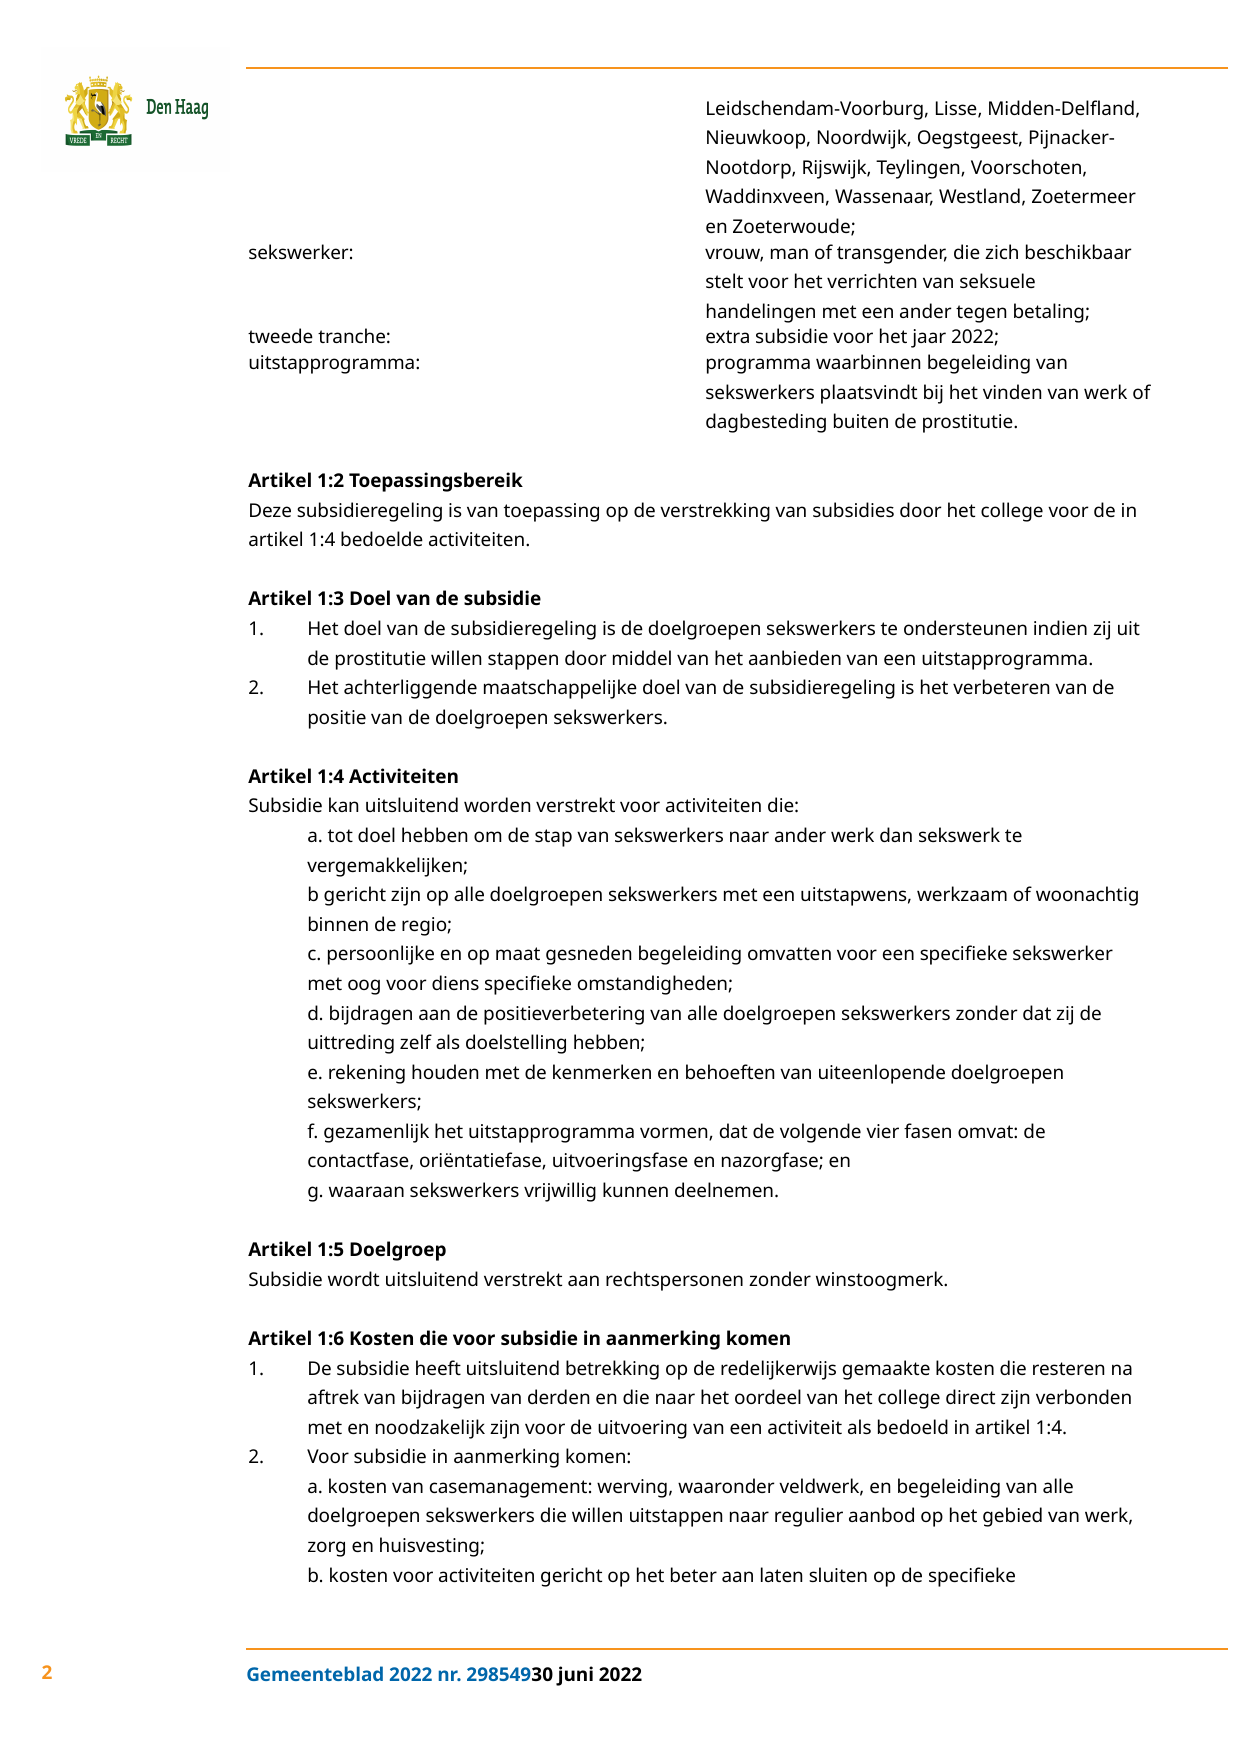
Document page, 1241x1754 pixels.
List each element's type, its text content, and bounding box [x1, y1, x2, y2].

list Het doel van de subsidieregeling is de doelgroepen sekswerkers te ondersteunen indien zij uit de prostitutie willen stappen door middel van het aanbieden van een uitstapprogramma. [248, 615, 1152, 670]
list Voor subsidie in aanmerking komen: [248, 1443, 1152, 1469]
text Artikel 1:3 Doel van de subsidie [248, 586, 1152, 611]
text Artikel 1:2 Toepassingsbereik [248, 467, 1152, 493]
list c. persoonlijke en op maat gesneden begeleiding omvatten voor een specifieke sekswerker met oog voor diens specifieke omstandigheden; [248, 941, 1152, 996]
table_cell uitstapprogramma: [248, 350, 705, 434]
list e. rekening houden met de kenmerken en behoeften van uiteenlopende doelgroepen sekswerkers; [248, 1059, 1152, 1114]
table_cell programma waarbinnen begeleiding van sekswerkers plaatsvindt bij het vinden van werk of dagbesteding buiten de prostitutie. [705, 350, 1152, 434]
list d. bijdragen aan de positieverbetering van alle doelgroepen sekswerkers zonder dat zij de uittreding zelf als doelstelling hebben; [248, 1000, 1152, 1055]
list Het achterliggende maatschappelijke doel van de subsidieregeling is het verbeteren van de positie van de doelgroepen sekswerkers. [248, 674, 1152, 729]
list g. waaraan sekswerkers vrijwillig kunnen deelnemen. [248, 1177, 1152, 1203]
text Subsidie kan uitsluitend worden verstrekt voor activiteiten die: [248, 793, 1152, 818]
list De subsidie heeft uitsluitend betrekking op de redelijkerwijs gemaakte kosten die resteren na aftrek van bijdragen van derden en die naar het oordeel van het college direct zijn verbonden met en noodzakelijk zijn voor de uitvoering van een activiteit als bedoeld in artikel 1:4. [248, 1355, 1152, 1439]
text Deze subsidieregeling is van toepassing op de verstrekking van subsidies door het college voor de in artikel 1:4 bedoelde activiteiten. [248, 497, 1152, 552]
picture [41, 47, 231, 172]
list a. kosten van casemanagement: werving, waaronder veldwerk, en begeleiding van alle doelgroepen sekswerkers die willen uitstappen naar regulier aanbod op het gebied van werk, zorg en huisvesting; [248, 1473, 1152, 1558]
text Artikel 1:5 Doelgroep [248, 1236, 1152, 1262]
table_cell Leidschendam-Voorburg, Lisse, Midden-Delfland, Nieuwkoop, Noordwijk, Oegstgeest, Pijnacker-Nootdorp, Rijswijk, Teylingen, Voorschoten, Waddinxveen, Wassenaar, Westland, Zoetermeer en Zoeterwoude; [705, 95, 1152, 239]
table_cell extra subsidie voor het jaar 2022; [705, 324, 1152, 349]
text Subsidie wordt uitsluitend verstrekt aan rechtspersonen zonder winstoogmerk. [248, 1266, 1152, 1292]
table_cell vrouw, man of transgender, die zich beschikbaar stelt voor het verrichten van seksuele handelingen met een ander tegen betaling; [705, 239, 1152, 324]
list b gericht zijn op alle doelgroepen sekswerkers met een uitstapwens, werkzaam of woonachtig binnen de regio; [248, 881, 1152, 937]
table_cell sekswerker: [248, 239, 705, 324]
text Artikel 1:6 Kosten die voor subsidie in aanmerking komen [248, 1325, 1152, 1351]
list f. gezamenlijk het uitstapprogramma vormen, dat de volgende vier fasen omvat: de contactfase, oriëntatiefase, uitvoeringsfase en nazorgfase; en [248, 1118, 1152, 1173]
table_cell tweede tranche: [248, 324, 705, 349]
list b. kosten voor activiteiten gericht op het beter aan laten sluiten op de specifieke [248, 1562, 1152, 1587]
text Artikel 1:4 Activiteiten [248, 763, 1152, 789]
list a. tot doel hebben om de stap van sekswerkers naar ander werk dan sekswerk te vergemakkelijken; [248, 822, 1152, 877]
table_cell [248, 95, 705, 239]
